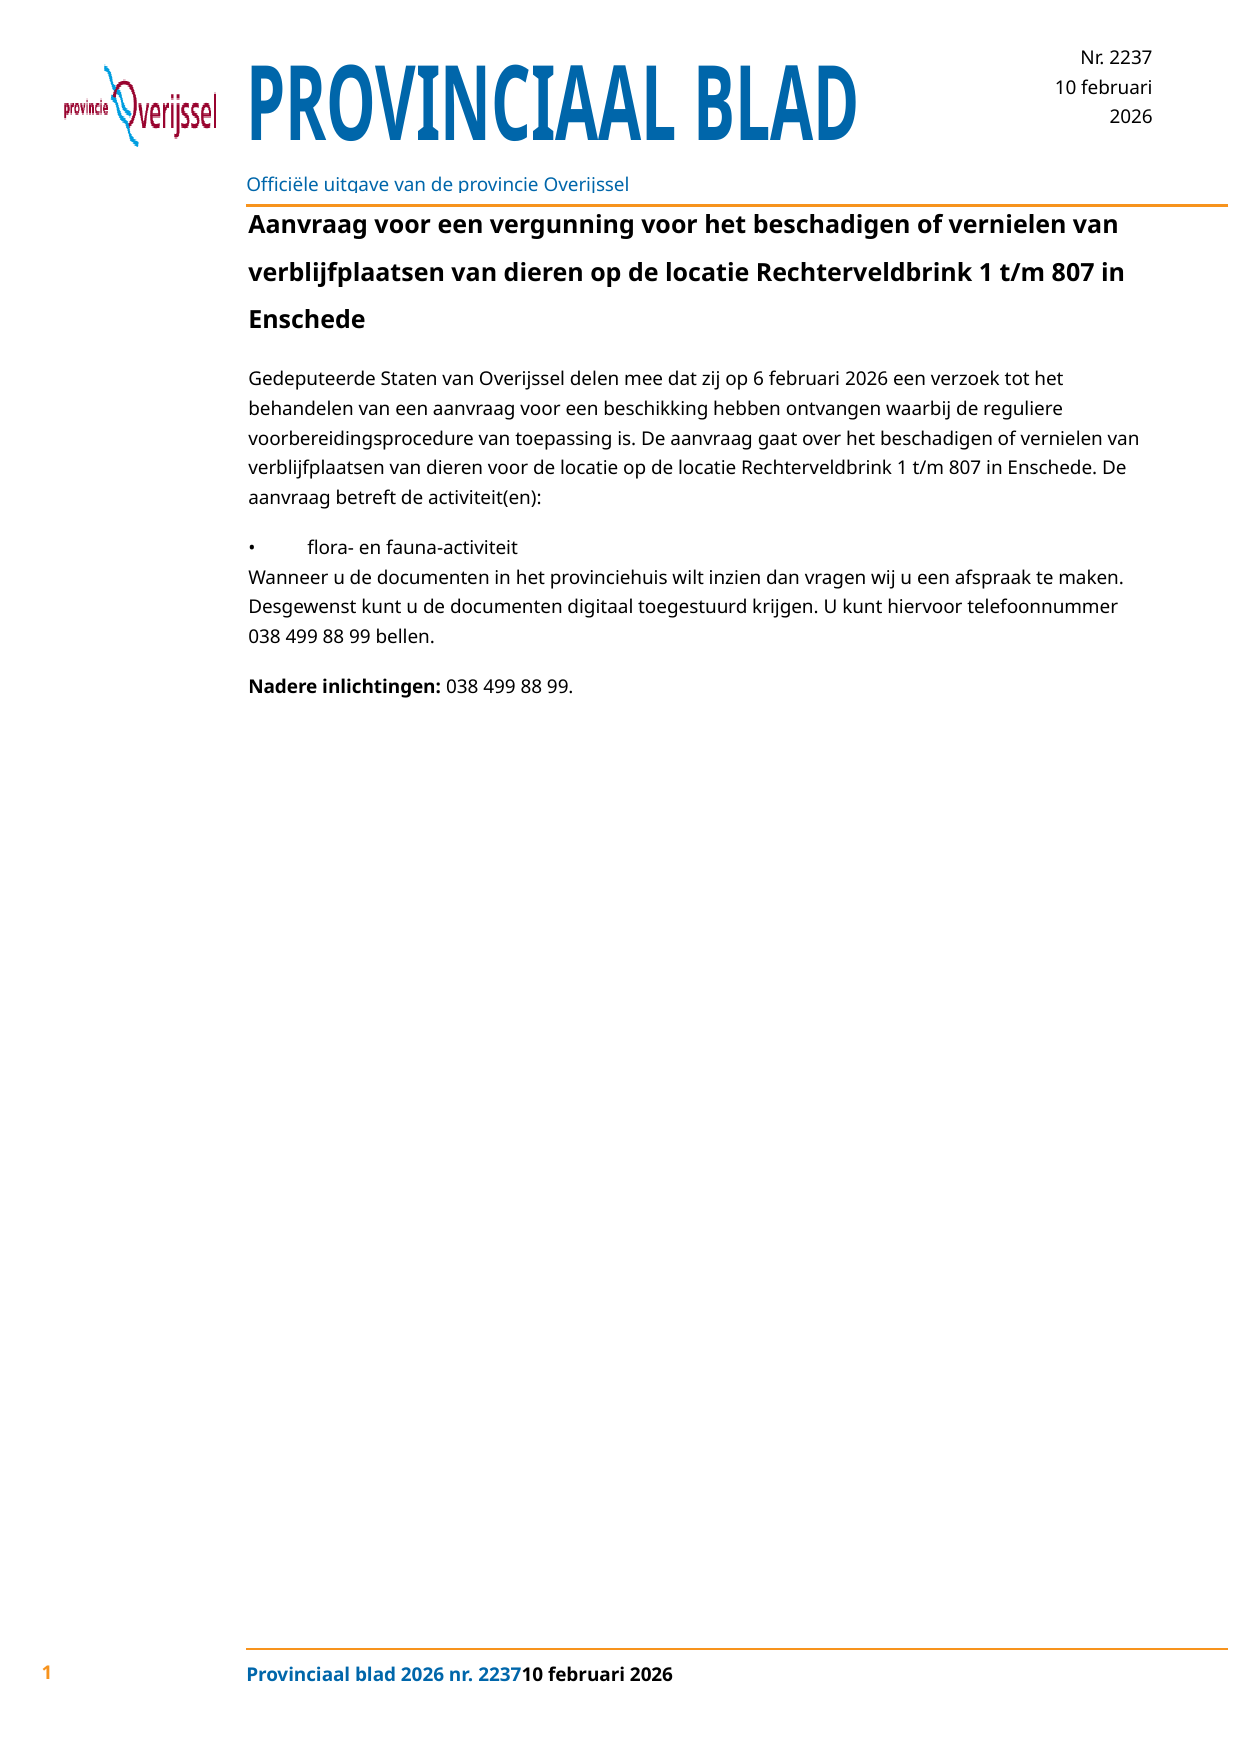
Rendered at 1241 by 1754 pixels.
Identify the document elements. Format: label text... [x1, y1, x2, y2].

picture [41, 47, 231, 172]
text Nadere inlichtingen: 038 499 88 99. [248, 673, 1152, 699]
list flora- en fauna-activiteit [248, 534, 1152, 560]
text Gedeputeerde Staten van Overijssel delen mee dat zij op 6 februari 2026 een verzoek tot het behandelen van een aanvraag voor een beschikking hebben ontvangen waarbij de reguliere voorbereidingsprocedure van toepassing is. De aanvraag gaat over het beschadigen of vernielen van verblijfplaatsen van dieren voor de locatie op de locatie Rechterveldbrink 1 t/m 807 in Enschede. De aanvraag betreft de activiteit(en): [248, 366, 1152, 509]
text Wanneer u de documenten in het provinciehuis wilt inzien dan vragen wij u een afspraak te maken. Desgewenst kunt u de documenten digitaal toegestuurd krijgen. U kunt hiervoor telefoonnummer 038 499 88 99 bellen. [248, 564, 1152, 649]
text Aanvraag voor een vergunning voor het beschadigen of vernielen van verblijfplaatsen van dieren op de locatie Rechterveldbrink 1 t/m 807 in Enschede [248, 207, 1152, 336]
